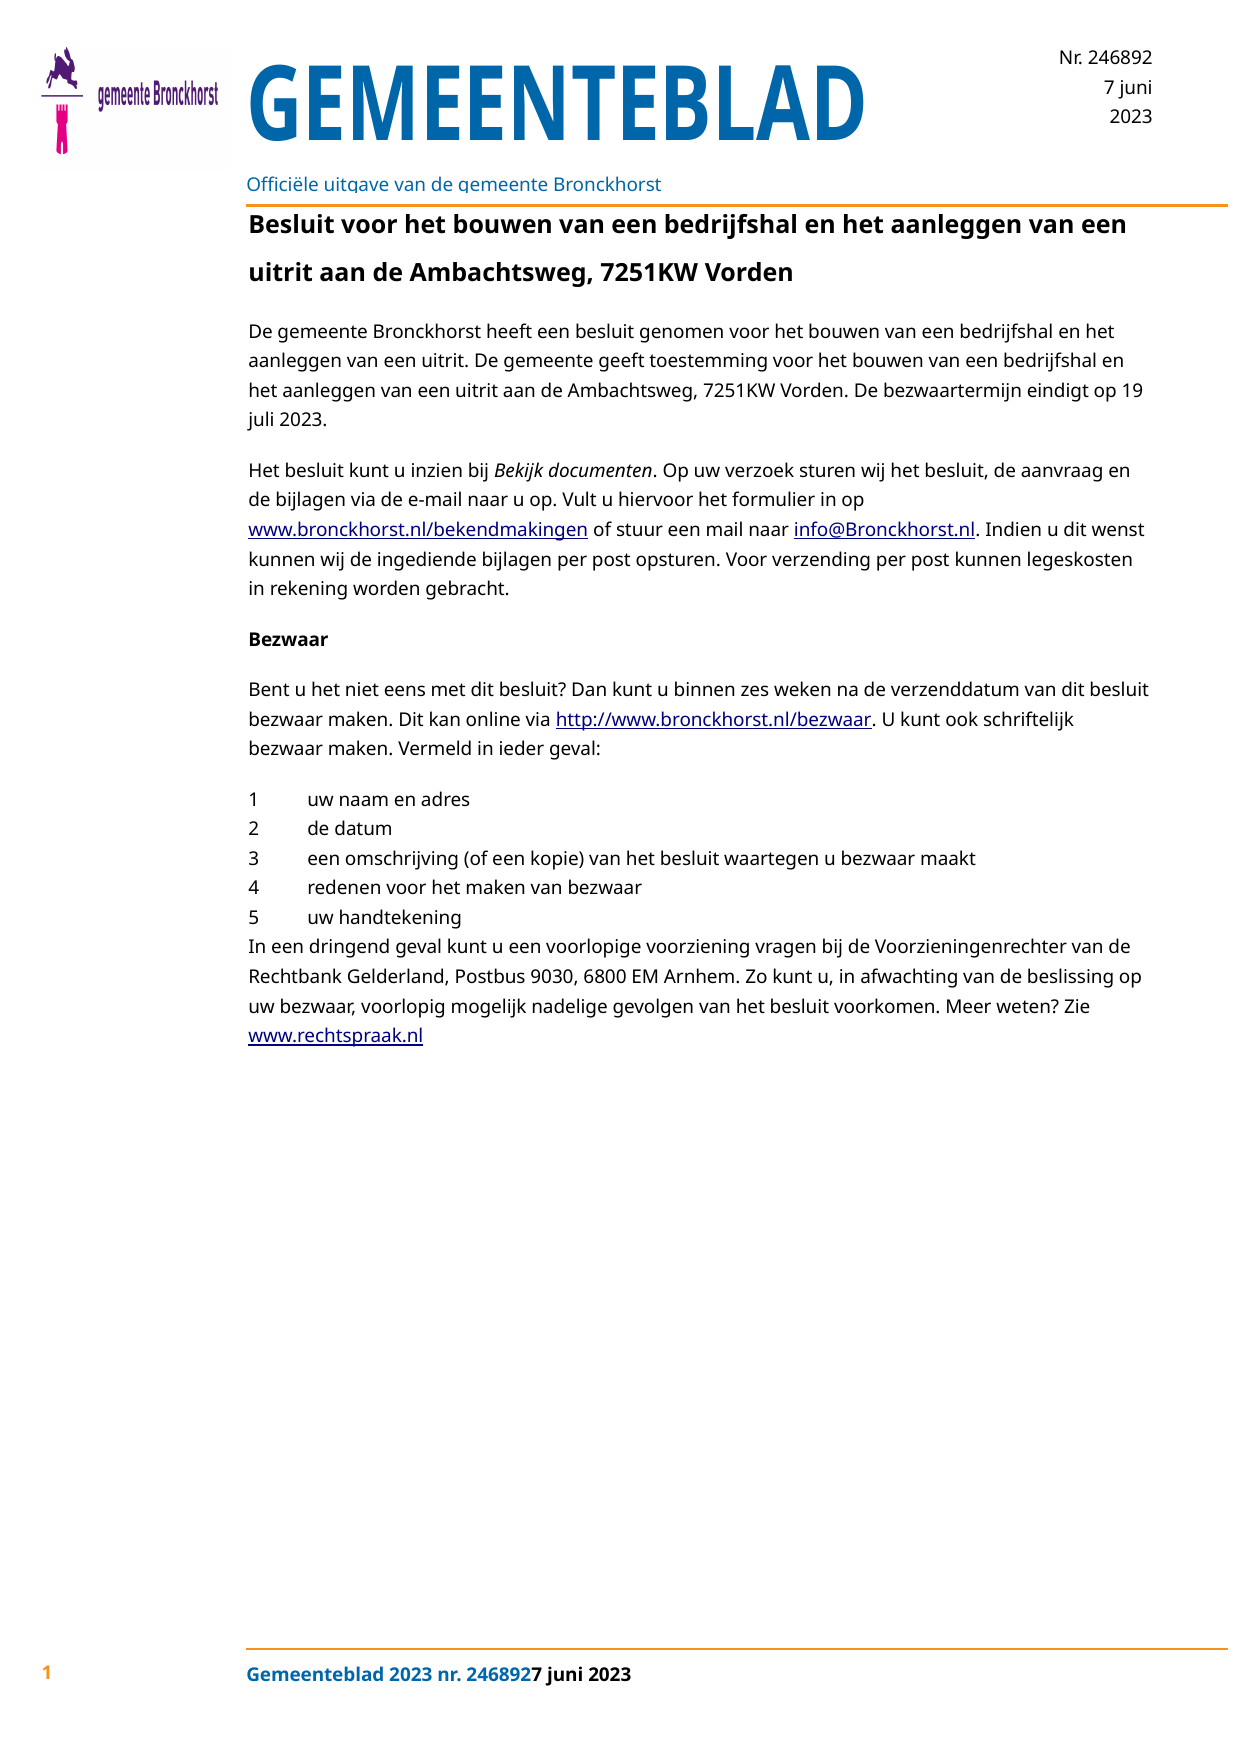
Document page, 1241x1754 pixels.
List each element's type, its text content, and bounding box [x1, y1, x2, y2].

text Bent u het niet eens met dit besluit? Dan kunt u binnen zes weken na de verzenddatum van dit besluit bezwaar maken. Dit kan online via http://www.bronckhorst.nl/bezwaar. U kunt ook schriftelijk bezwaar maken. Vermeld in ieder geval: [248, 676, 1152, 761]
text Het besluit kunt u inzien bij Bekijk documenten. Op uw verzoek sturen wij het besluit, de aanvraag en de bijlagen via de e-mail naar u op. Vult u hiervoor het formulier in op www.bronckhorst.nl/bekendmakingen of stuur een mail naar info@Bronckhorst.nl. Indien u dit wenst kunnen wij de ingediende bijlagen per post opsturen. Voor verzending per post kunnen legeskosten in rekening worden gebracht. [248, 457, 1152, 601]
text In een dringend geval kunt u een voorlopige voorziening vragen bij de Voorzieningenrechter van de Rechtbank Gelderland, Postbus 9030, 6800 EM Arnhem. Zo kunt u, in afwachting van de beslissing op uw bezwaar, voorlopig mogelijk nadelige gevolgen van het besluit voorkomen. Meer weten? Zie www.rechtspraak.nl [248, 934, 1152, 1048]
list de datum [248, 815, 1152, 841]
picture [41, 47, 231, 172]
list een omschrijving (of een kopie) van het besluit waartegen u bezwaar maakt [248, 845, 1152, 871]
list redenen voor het maken van bezwaar [248, 874, 1152, 900]
text Besluit voor het bouwen van een bedrijfshal en het aanleggen van een uitrit aan de Ambachtsweg, 7251KW Vorden [248, 207, 1152, 288]
text De gemeente Bronckhorst heeft een besluit genomen voor het bouwen van een bedrijfshal en het aanleggen van een uitrit. De gemeente geeft toestemming voor het bouwen van een bedrijfshal en het aanleggen van een uitrit aan de Ambachtsweg, 7251KW Vorden. De bezwaartermijn eindigt op 19 juli 2023. [248, 318, 1152, 432]
list uw naam en adres [248, 786, 1152, 812]
list uw handtekening [248, 904, 1152, 930]
text Bezwaar [248, 626, 1152, 652]
